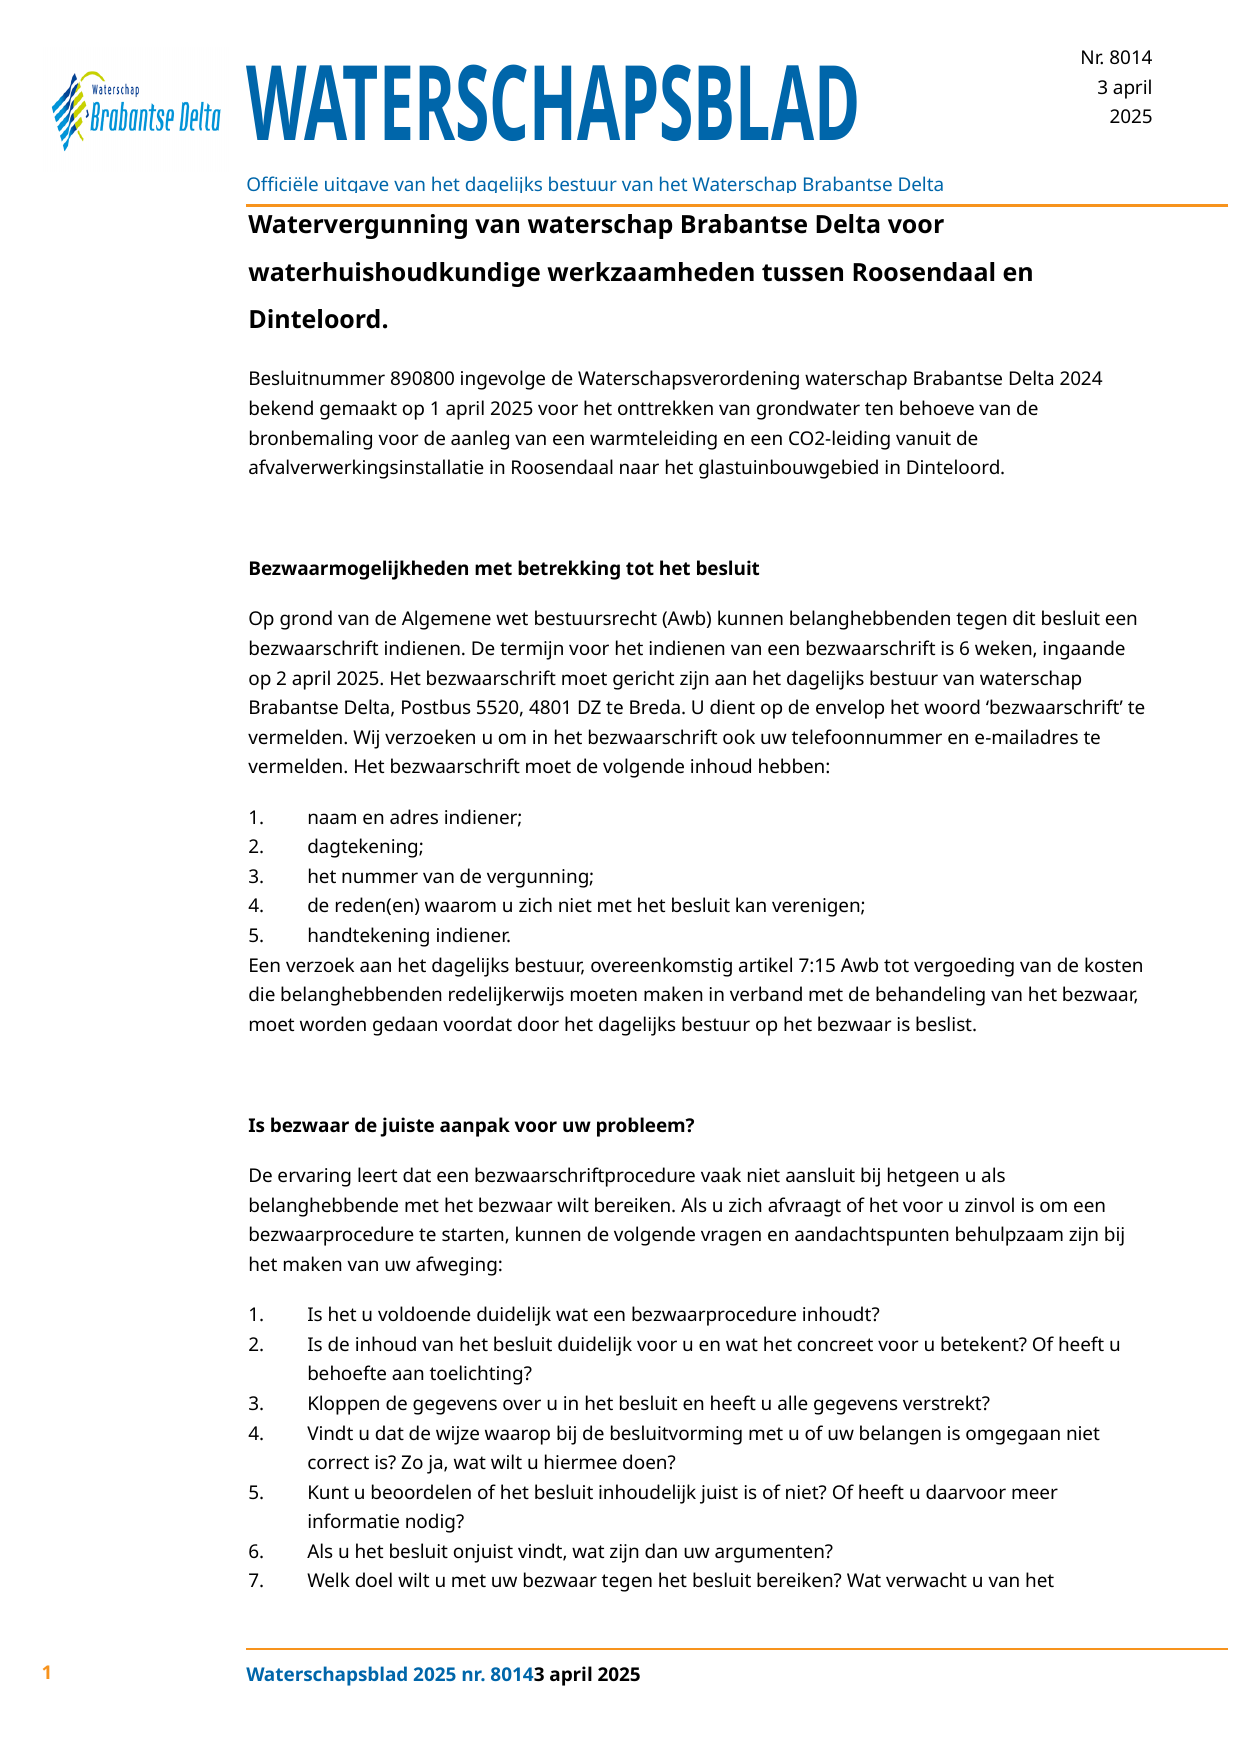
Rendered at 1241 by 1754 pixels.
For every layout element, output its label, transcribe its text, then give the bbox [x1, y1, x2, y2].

list Vindt u dat de wijze waarop bij de besluitvorming met u of uw belangen is omgegaan niet correct is? Zo ja, wat wilt u hiermee doen? [248, 1420, 1152, 1475]
list de reden(en) waarom u zich niet met het besluit kan verenigen; [248, 893, 1152, 918]
list Welk doel wilt u met uw bezwaar tegen het besluit bereiken? Wat verwacht u van het [248, 1568, 1152, 1593]
text De ervaring leert dat een bezwaarschriftprocedure vaak niet aansluit bij hetgeen u als belanghebbende met het bezwaar wilt bereiken. Als u zich afvraagt of het voor u zinvol is om een bezwaarprocedure te starten, kunnen de volgende vragen en aandachtspunten behulpzaam zijn bij het maken van uw afweging: [248, 1162, 1152, 1277]
list Kloppen de gegevens over u in het besluit en heeft u alle gegevens verstrekt? [248, 1390, 1152, 1416]
list Is de inhoud van het besluit duidelijk voor u en wat het concreet voor u betekent? Of heeft u behoefte aan toelichting? [248, 1331, 1152, 1386]
list Als u het besluit onjuist vindt, wat zijn dan uw argumenten? [248, 1538, 1152, 1564]
list Is het u voldoende duidelijk wat een bezwaarprocedure inhoudt? [248, 1301, 1152, 1327]
text Besluitnummer 890800 ingevolge de Waterschapsverordening waterschap Brabantse Delta 2024 bekend gemaakt op 1 april 2025 voor het onttrekken van grondwater ten behoeve van de bronbemaling voor de aanleg van een warmteleiding en een CO2-leiding vanuit de afvalverwerkingsinstallatie in Roosendaal naar het glastuinbouwgebied in Dinteloord. [248, 366, 1152, 480]
list het nummer van de vergunning; [248, 863, 1152, 889]
list handtekening indiener. [248, 922, 1152, 948]
picture [41, 47, 231, 172]
list naam en adres indiener; [248, 804, 1152, 829]
text Op grond van de Algemene wet bestuursrecht (Awb) kunnen belanghebbenden tegen dit besluit een bezwaarschrift indienen. De termijn voor het indienen van een bezwaarschrift is 6 weken, ingaande op 2 april 2025. Het bezwaarschrift moet gericht zijn aan het dagelijks bestuur van waterschap Brabantse Delta, Postbus 5520, 4801 DZ te Breda. U dient op de envelop het woord ‘bezwaarschrift’ te vermelden. Wij verzoeken u om in het bezwaarschrift ook uw telefoonnummer en e‑mailadres te vermelden. Het bezwaarschrift moet de volgende inhoud hebben: [248, 606, 1152, 779]
list dagtekening; [248, 833, 1152, 859]
text Een verzoek aan het dagelijks bestuur, overeenkomstig artikel 7:15 Awb tot vergoeding van de kosten die belanghebbenden redelijkerwijs moeten maken in verband met de behandeling van het bezwaar, moet worden gedaan voordat door het dagelijks bestuur op het bezwaar is beslist. [248, 952, 1152, 1037]
text Is bezwaar de juiste aanpak voor uw probleem? [248, 1112, 1152, 1137]
text Bezwaarmogelijkheden met betrekking tot het besluit [248, 555, 1152, 581]
list Kunt u beoordelen of het besluit inhoudelijk juist is of niet? Of heeft u daarvoor meer informatie nodig? [248, 1479, 1152, 1534]
text Watervergunning van waterschap Brabantse Delta voor waterhuishoudkundige werkzaamheden tussen Roosendaal en Dinteloord. [248, 207, 1152, 336]
